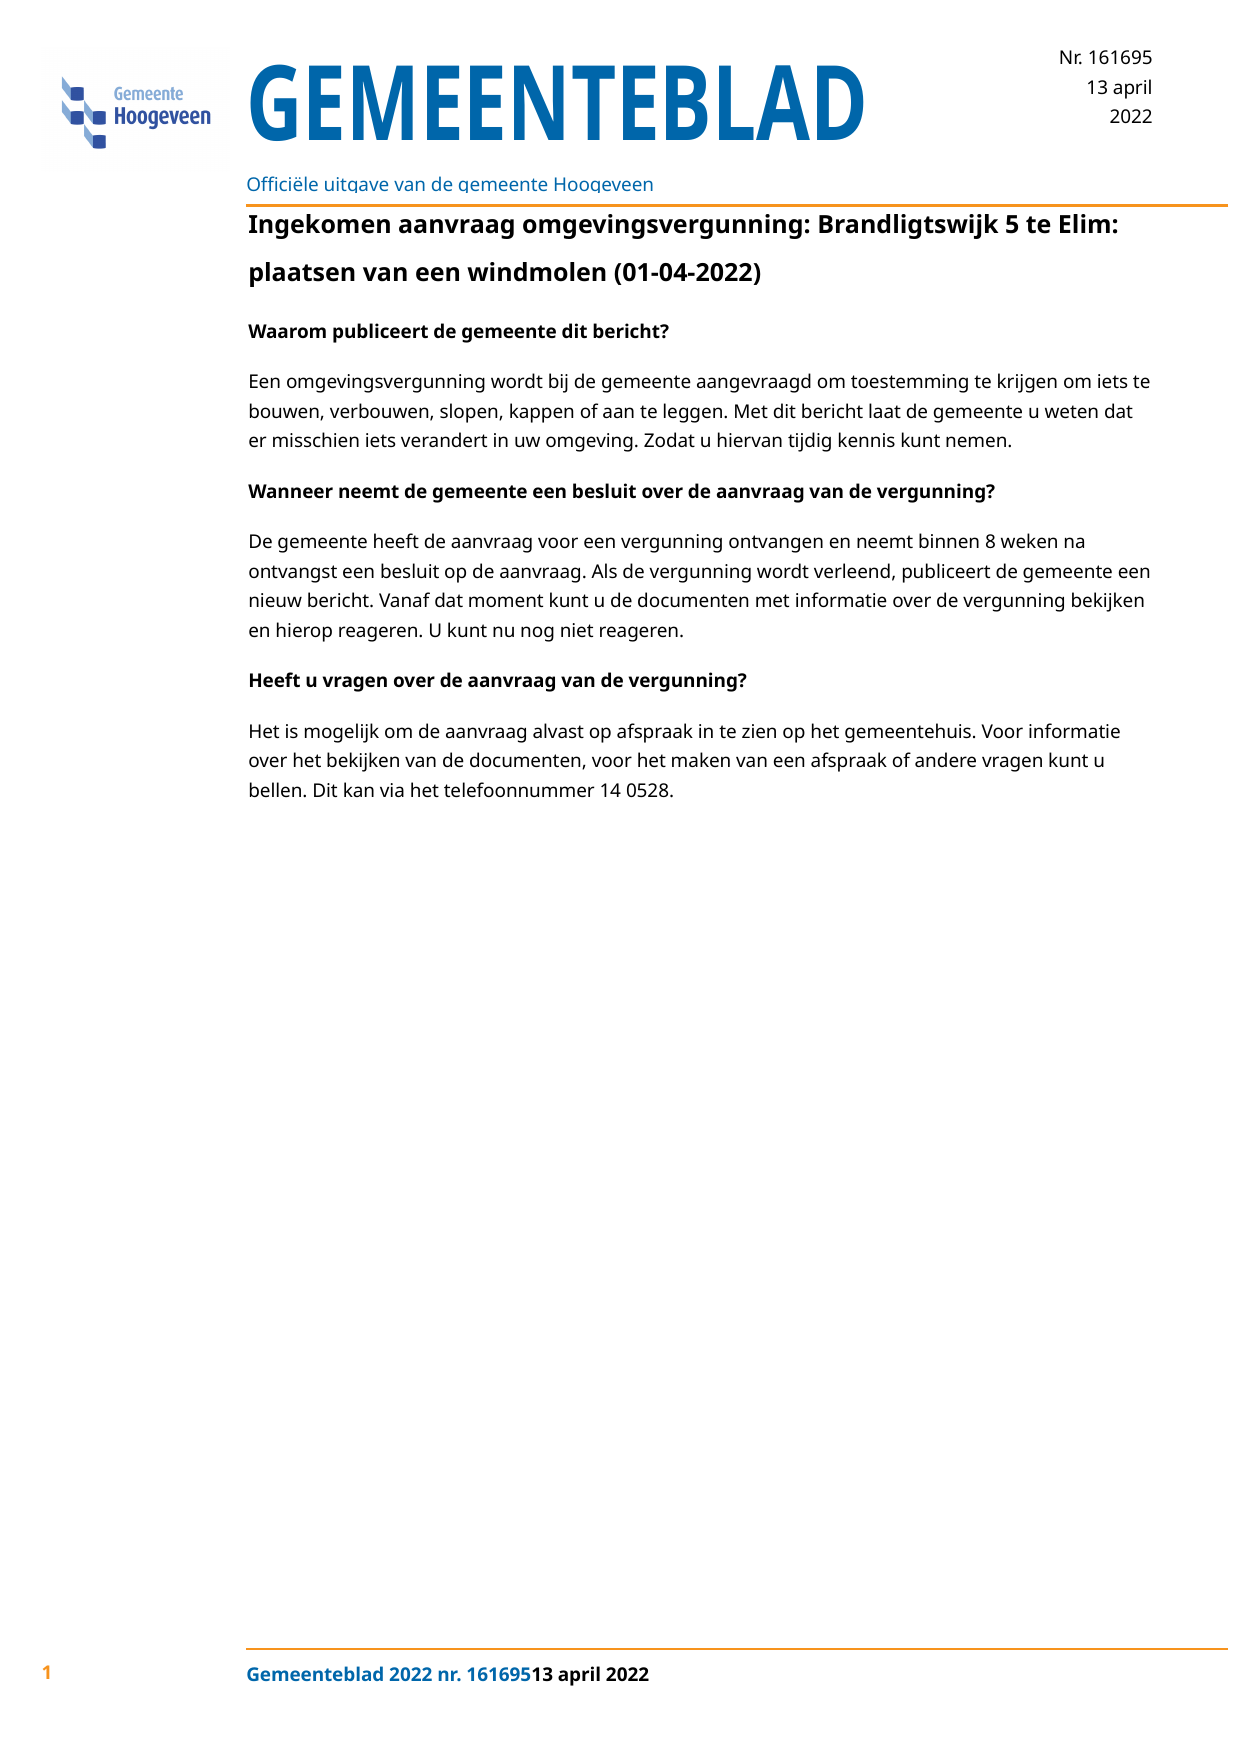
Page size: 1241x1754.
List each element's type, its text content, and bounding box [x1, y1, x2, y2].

text De gemeente heeft de aanvraag voor een vergunning ontvangen en neemt binnen 8 weken na ontvangst een besluit op de aanvraag. Als de vergunning wordt verleend, publiceert de gemeente een nieuw bericht. Vanaf dat moment kunt u de documenten met informatie over de vergunning bekijken en hierop reageren. U kunt nu nog niet reageren. [248, 528, 1152, 643]
text Waarom publiceert de gemeente dit bericht? [248, 318, 1152, 344]
text Een omgevingsvergunning wordt bij de gemeente aangevraagd om toestemming te krijgen om iets te bouwen, verbouwen, slopen, kappen of aan te leggen. Met dit bericht laat de gemeente u weten dat er misschien iets verandert in uw omgeving. Zodat u hiervan tijdig kennis kunt nemen. [248, 368, 1152, 453]
text Wanneer neemt de gemeente een besluit over de aanvraag van de vergunning? [248, 478, 1152, 504]
text Het is mogelijk om de aanvraag alvast op afspraak in te zien op het gemeentehuis. Voor informatie over het bekijken van de documenten, voor het maken van een afspraak of andere vragen kunt u bellen. Dit kan via het telefoonnummer 14 0528. [248, 718, 1152, 803]
picture [41, 47, 231, 172]
text Ingekomen aanvraag omgevingsvergunning: Brandligtswijk 5 te Elim: plaatsen van een windmolen (01-04-2022) [248, 207, 1152, 288]
text Heeft u vragen over de aanvraag van de vergunning? [248, 667, 1152, 693]
